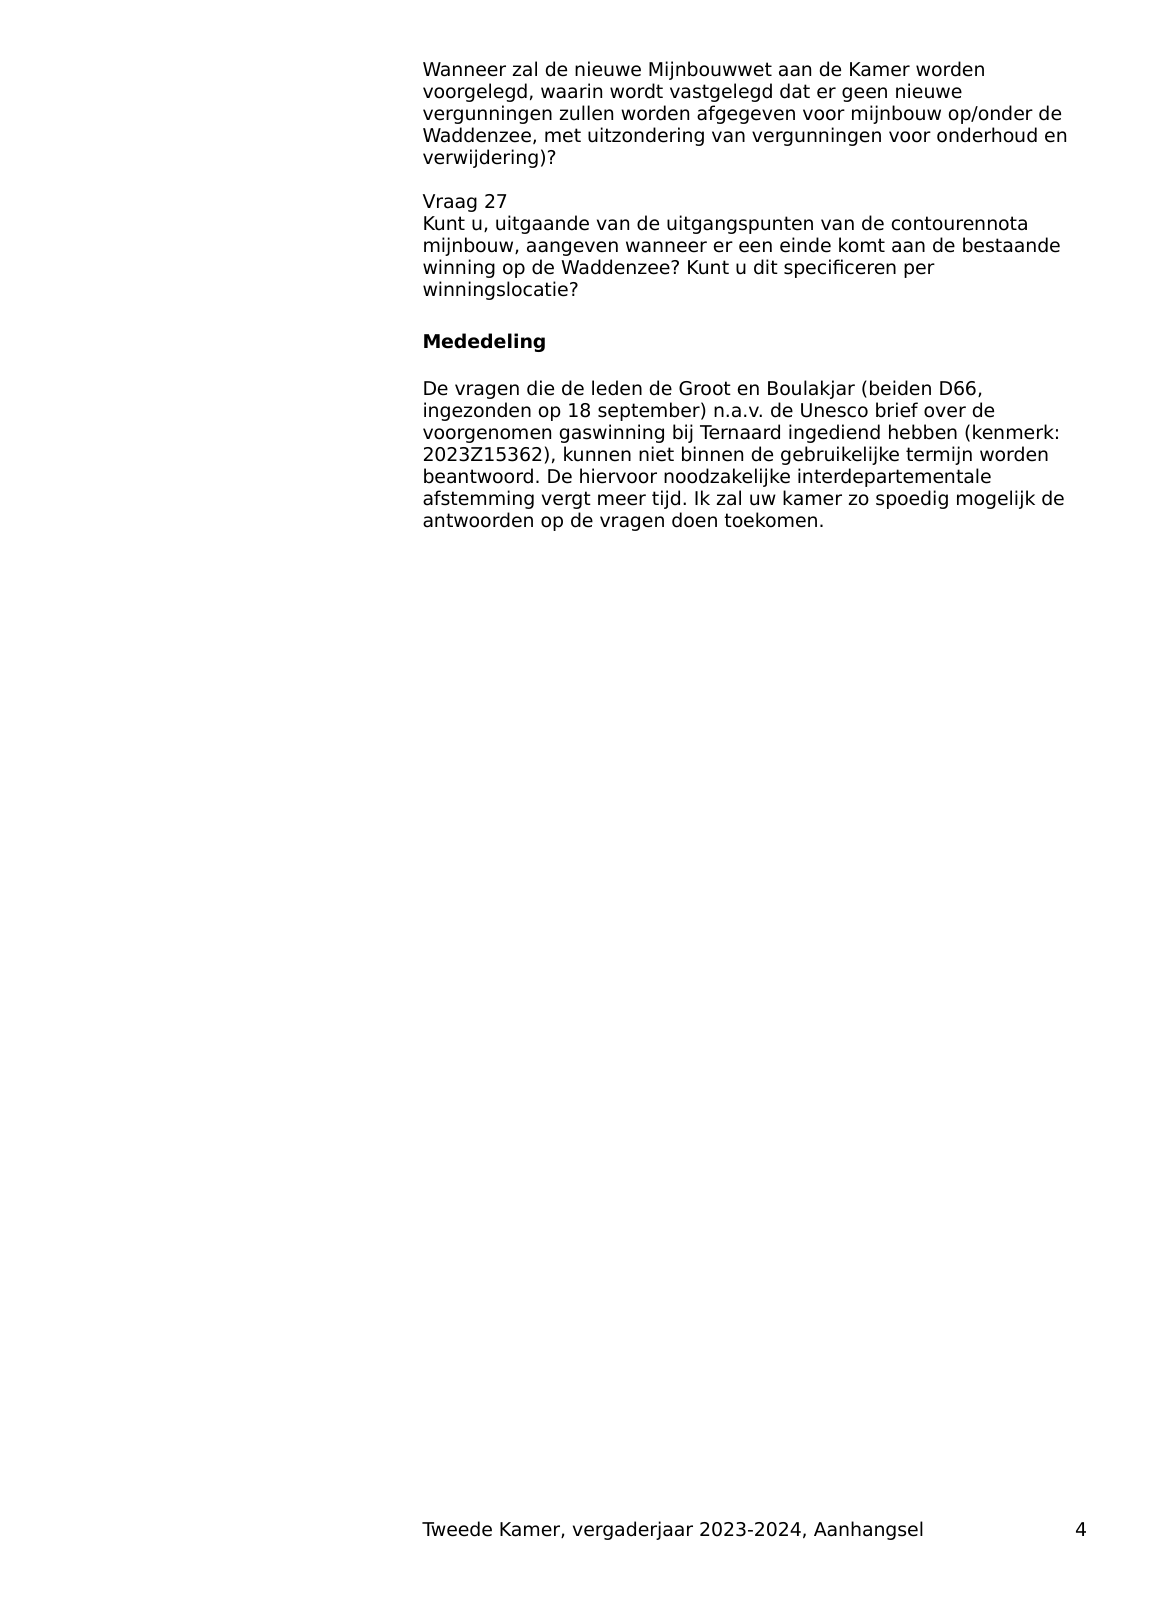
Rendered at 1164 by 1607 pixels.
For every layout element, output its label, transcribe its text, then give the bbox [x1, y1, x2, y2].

text De vragen die de leden de Groot en Boulakjar (beiden D66, ingezonden op 18 september) n.a.v. de Unesco brief over de voorgenomen gaswinning bij Ternaard ingediend hebben (kenmerk: 2023Z15362), kunnen niet binnen de gebruikelijke termijn worden beantwoord. De hiervoor noodzakelijke interdepartementale afstemming vergt meer tijd. Ik zal uw kamer zo spoedig mogelijk de antwoorden op de vragen doen toekomen. [422, 378, 1087, 532]
text Vraag 27 [422, 191, 1087, 213]
text Wanneer zal de nieuwe Mijnbouwwet aan de Kamer worden voorgelegd, waarin wordt vastgelegd dat er geen nieuwe vergunningen zullen worden afgegeven voor mijnbouw op/onder de Waddenzee, met uitzondering van vergunningen voor onderhoud en verwijdering)? [422, 59, 1087, 169]
subtitle Mededeling [422, 331, 1087, 353]
text Kunt u, uitgaande van de uitgangspunten van de contourennota mijnbouw, aangeven wanneer er een einde komt aan de bestaande winning op de Waddenzee? Kunt u dit specificeren per winningslocatie? [422, 213, 1087, 301]
